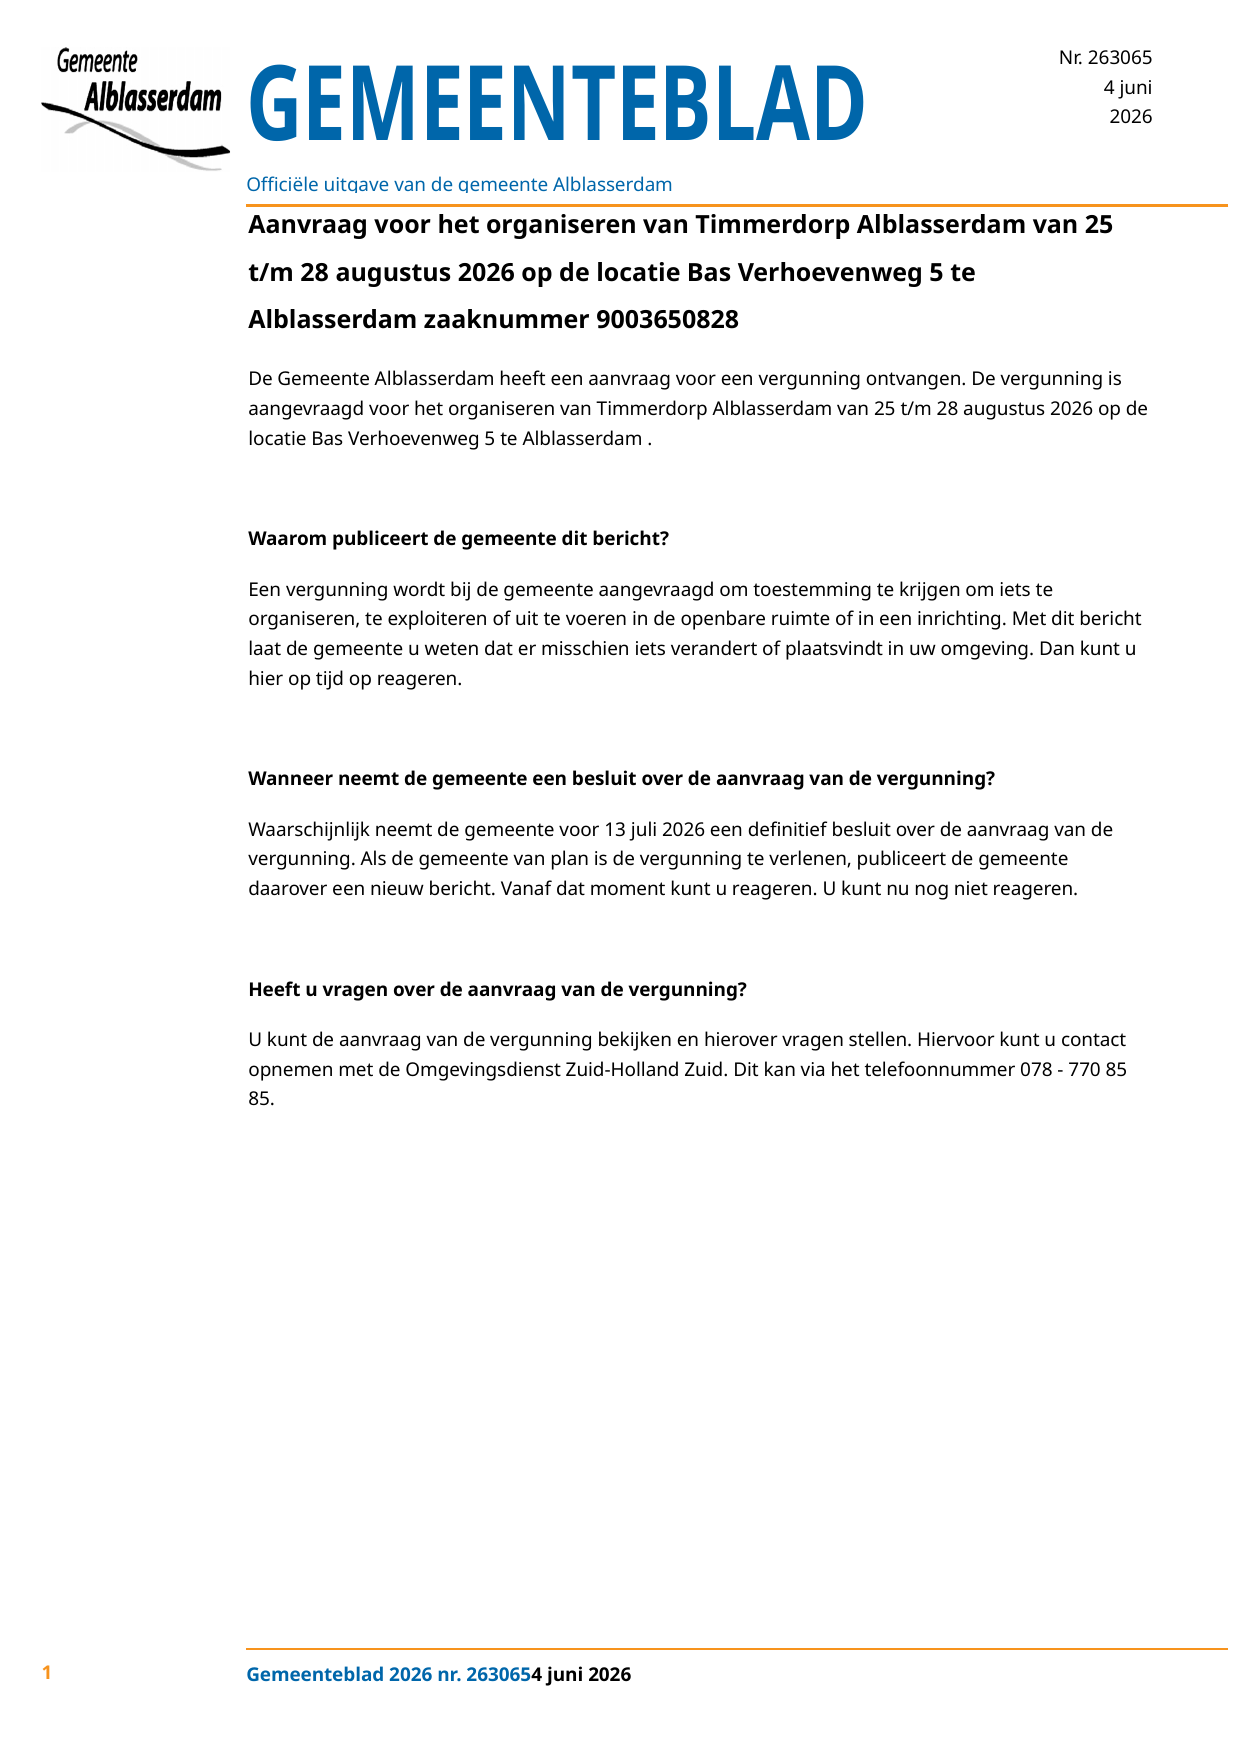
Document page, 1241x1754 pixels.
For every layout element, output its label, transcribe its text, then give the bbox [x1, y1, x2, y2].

text Aanvraag voor het organiseren van Timmerdorp Alblasserdam van 25 t/m 28 augustus 2026 op de locatie Bas Verhoevenweg 5 te Alblasserdam zaaknummer 9003650828 [248, 207, 1152, 336]
text Een vergunning wordt bij de gemeente aangevraagd om toestemming te krijgen om iets te organiseren, te exploiteren of uit te voeren in de openbare ruimte of in een inrichting. Met dit bericht laat de gemeente u weten dat er misschien iets verandert of plaatsvindt in uw omgeving. Dan kunt u hier op tijd op reageren. [248, 576, 1152, 690]
text Waarschijnlijk neemt de gemeente voor 13 juli 2026 een definitief besluit over de aanvraag van de vergunning. Als de gemeente van plan is de vergunning te verlenen, publiceert de gemeente daarover een nieuw bericht. Vanaf dat moment kunt u reageren. U kunt nu nog niet reageren. [248, 816, 1152, 901]
text Wanneer neemt de gemeente een besluit over de aanvraag van de vergunning? [248, 766, 1152, 791]
text U kunt de aanvraag van de vergunning bekijken en hierover vragen stellen. Hiervoor kunt u contact opnemen met de Omgevingsdienst Zuid-Holland Zuid. Dit kan via het telefoonnummer 078 - 770 85 85. [248, 1026, 1152, 1111]
text Waarom publiceert de gemeente dit bericht? [248, 526, 1152, 551]
picture [41, 47, 231, 172]
text Heeft u vragen over de aanvraag van de vergunning? [248, 976, 1152, 1002]
text De Gemeente Alblasserdam heeft een aanvraag voor een vergunning ontvangen. De vergunning is aangevraagd voor het organiseren van Timmerdorp Alblasserdam van 25 t/m 28 augustus 2026 op de locatie Bas Verhoevenweg 5 te Alblasserdam . [248, 366, 1152, 450]
